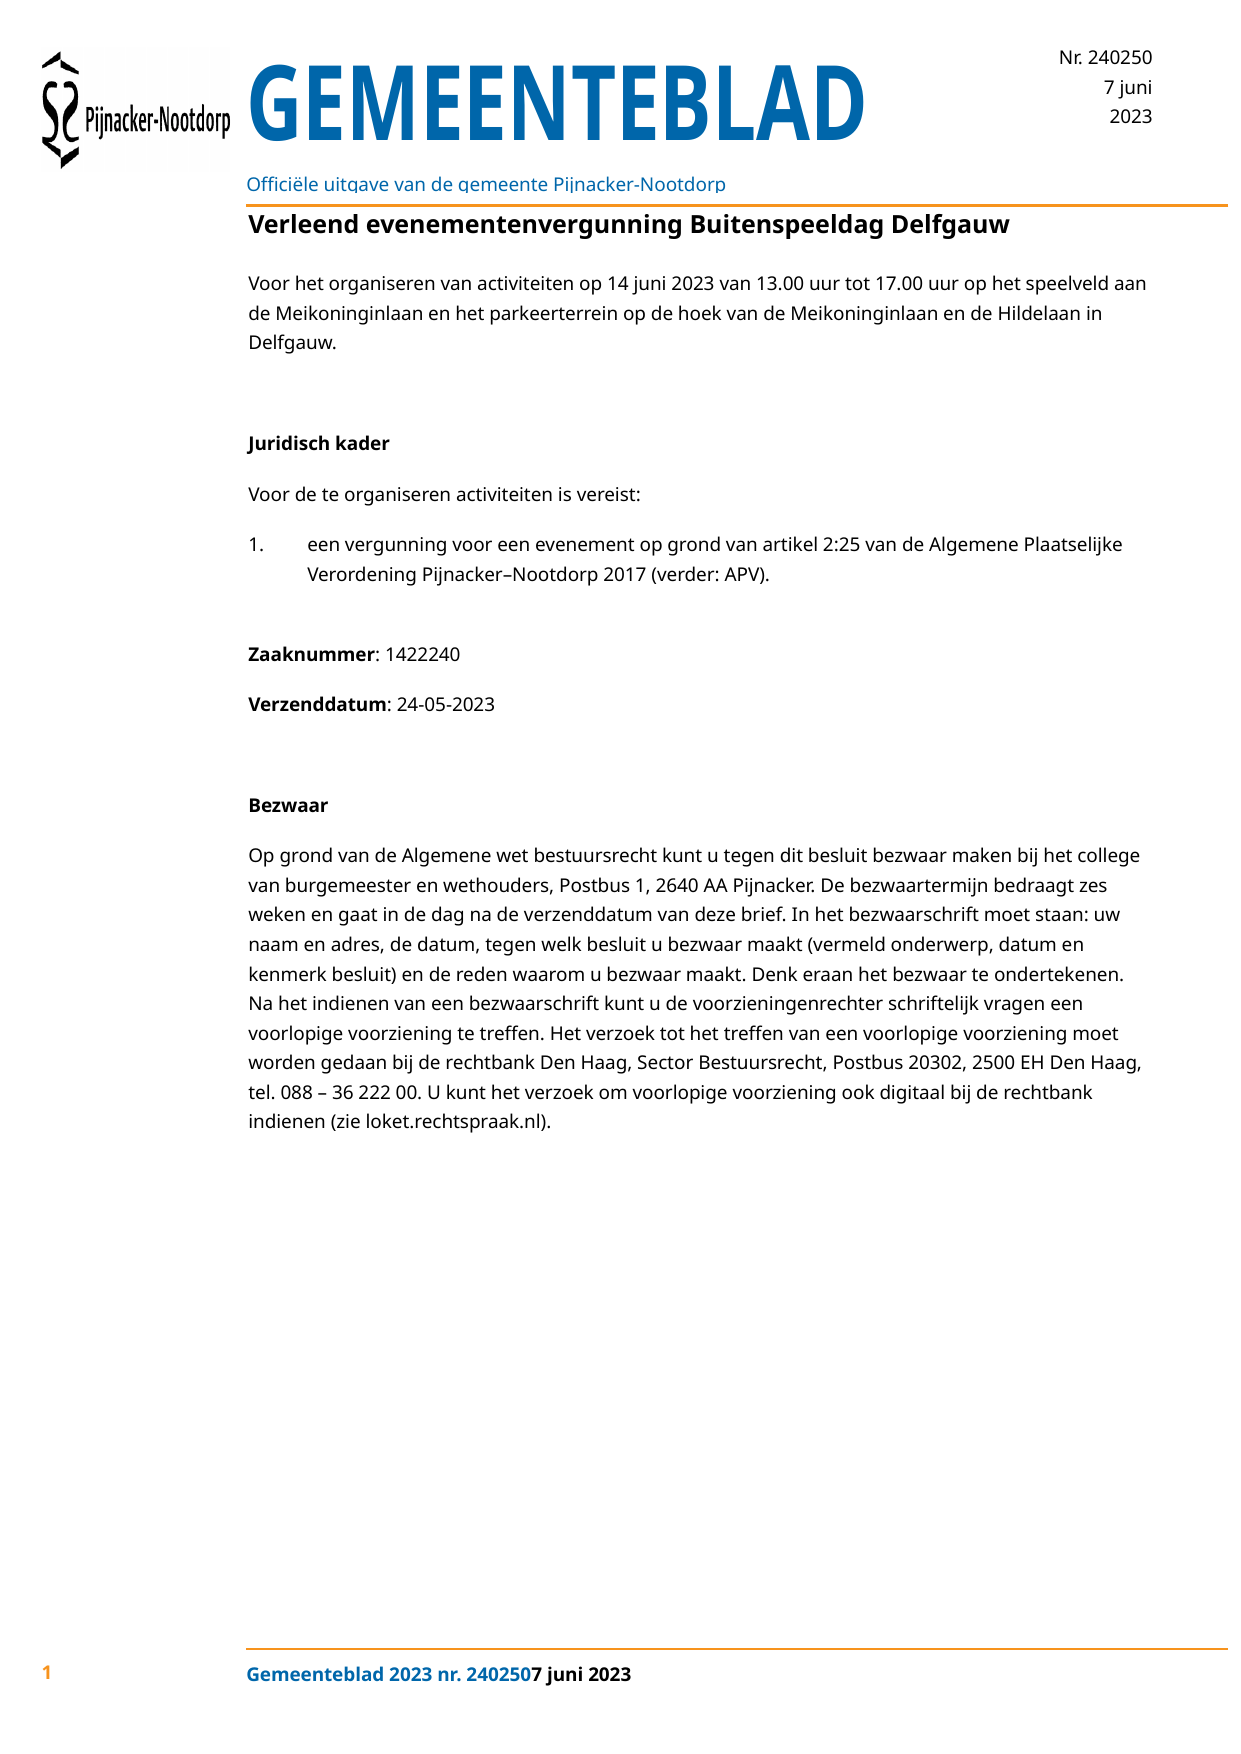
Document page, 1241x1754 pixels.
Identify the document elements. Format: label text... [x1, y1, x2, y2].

text Verzenddatum: 24-05-2023 [248, 691, 1152, 717]
text Zaaknummer: 1422240 [248, 641, 1152, 666]
text Juridisch kader [248, 430, 1152, 456]
text Op grond van de Algemene wet bestuursrecht kunt u tegen dit besluit bezwaar maken bij het college van burgemeester en wethouders, Postbus 1, 2640 AA Pijnacker. De bezwaartermijn bedraagt zes weken en gaat in de dag na de verzenddatum van deze brief. In het bezwaarschrift moet staan: uw naam en adres, de datum, tegen welk besluit u bezwaar maakt (vermeld onderwerp, datum en kenmerk besluit) en de reden waarom u bezwaar maakt. Denk eraan het bezwaar te ondertekenen. Na het indienen van een bezwaarschrift kunt u de voorzieningenrechter schriftelijk vragen een voorlopige voorziening te treffen. Het verzoek tot het treffen van een voorlopige voorziening moet worden gedaan bij de rechtbank Den Haag, Sector Bestuursrecht, Postbus 20302, 2500 EH Den Haag, tel. 088 – 36 222 00. U kunt het verzoek om voorlopige voorziening ook digitaal bij de rechtbank indienen (zie loket.rechtspraak.nl). [248, 842, 1152, 1134]
picture [41, 47, 231, 172]
text Bezwaar [248, 792, 1152, 818]
list een vergunning voor een evenement op grond van artikel 2:25 van de Algemene Plaatselijke Verordening Pijnacker–Nootdorp 2017 (verder: APV). [248, 531, 1152, 586]
text Voor de te organiseren activiteiten is vereist: [248, 481, 1152, 506]
text Voor het organiseren van activiteiten op 14 juni 2023 van 13.00 uur tot 17.00 uur op het speelveld aan de Meikoninginlaan en het parkeerterrein op de hoek van de Meikoninginlaan en de Hildelaan in Delfgauw. [248, 270, 1152, 355]
text Verleend evenementenvergunning Buitenspeeldag Delfgauw [248, 207, 1152, 241]
